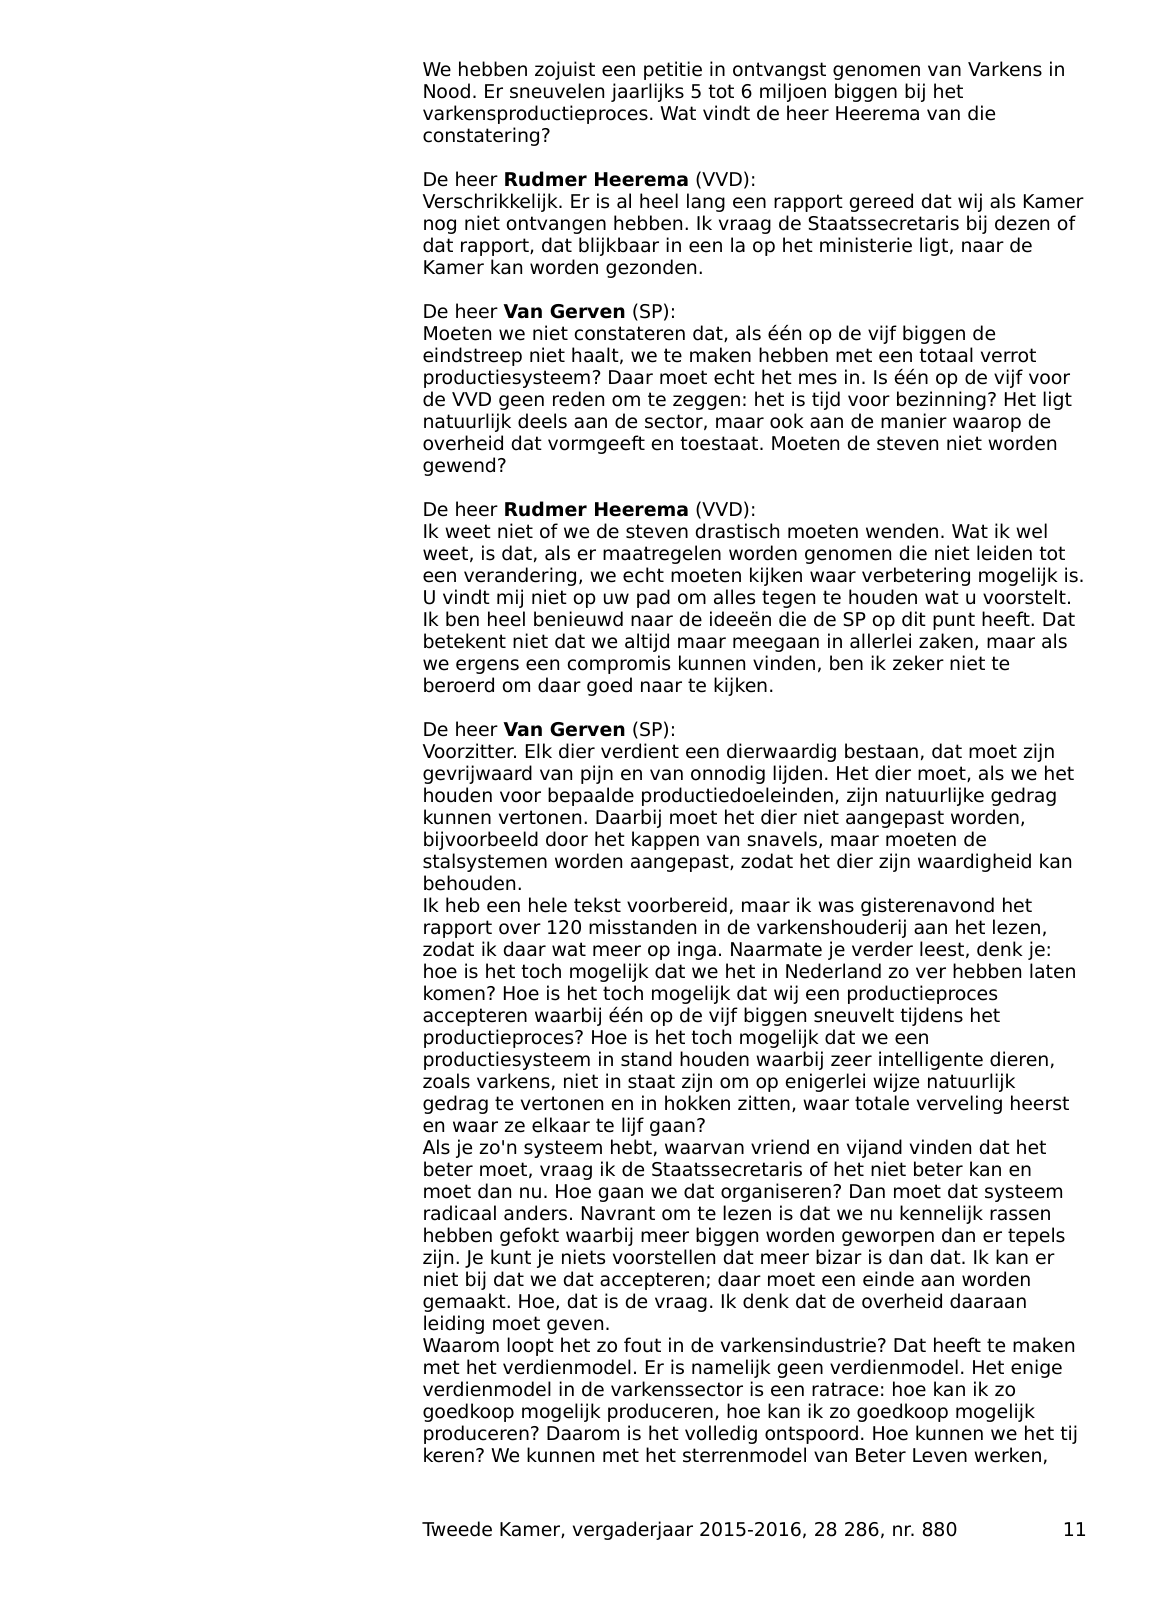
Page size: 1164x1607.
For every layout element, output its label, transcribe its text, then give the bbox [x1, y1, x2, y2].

text Waarom loopt het zo fout in de varkensindustrie? Dat heeft te maken met het verdienmodel. Er is namelijk geen verdienmodel. Het enige verdienmodel in de varkenssector is een ratrace: hoe kan ik zo goedkoop mogelijk produceren, hoe kan ik zo goedkoop mogelijk produceren? Daarom is het volledig ontspoord. Hoe kunnen we het tij keren? We kunnen met het sterrenmodel van Beter Leven werken, [422, 1335, 1087, 1467]
text Als je zo'n systeem hebt, waarvan vriend en vijand vinden dat het beter moet, vraag ik de Staatssecretaris of het niet beter kan en moet dan nu. Hoe gaan we dat organiseren? Dan moet dat systeem radicaal anders. Navrant om te lezen is dat we nu kennelijk rassen hebben gefokt waarbij meer biggen worden geworpen dan er tepels zijn. Je kunt je niets voorstellen dat meer bizar is dan dat. Ik kan er niet bij dat we dat accepteren; daar moet een einde aan worden gemaakt. Hoe, dat is de vraag. Ik denk dat de overheid daaraan leiding moet geven. [422, 1137, 1087, 1335]
text Verschrikkelijk. Er is al heel lang een rapport gereed dat wij als Kamer nog niet ontvangen hebben. Ik vraag de Staatssecretaris bij dezen of dat rapport, dat blijkbaar in een la op het ministerie ligt, naar de Kamer kan worden gezonden. [422, 191, 1087, 279]
text Voorzitter. Elk dier verdient een dierwaardig bestaan, dat moet zijn gevrijwaard van pijn en van onnodig lijden. Het dier moet, als we het houden voor bepaalde productiedoeleinden, zijn natuurlijke gedrag kunnen vertonen. Daarbij moet het dier niet aangepast worden, bijvoorbeeld door het kappen van snavels, maar moeten de stalsystemen worden aangepast, zodat het dier zijn waardigheid kan behouden. [422, 741, 1087, 895]
text Ik weet niet of we de steven drastisch moeten wenden. Wat ik wel weet, is dat, als er maatregelen worden genomen die niet leiden tot een verandering, we echt moeten kijken waar verbetering mogelijk is. U vindt mij niet op uw pad om alles tegen te houden wat u voorstelt. Ik ben heel benieuwd naar de ideeën die de SP op dit punt heeft. Dat betekent niet dat we altijd maar meegaan in allerlei zaken, maar als we ergens een compromis kunnen vinden, ben ik zeker niet te beroerd om daar goed naar te kijken. [422, 521, 1087, 697]
text De heer Van Gerven (SP): [422, 719, 1087, 741]
text De heer Rudmer Heerema (VVD): [422, 169, 1087, 191]
text De heer Van Gerven (SP): [422, 301, 1087, 323]
text Ik heb een hele tekst voorbereid, maar ik was gisterenavond het rapport over 120 misstanden in de varkenshouderij aan het lezen, zodat ik daar wat meer op inga. Naarmate je verder leest, denk je: hoe is het toch mogelijk dat we het in Nederland zo ver hebben laten komen? Hoe is het toch mogelijk dat wij een productieproces accepteren waarbij één op de vijf biggen sneuvelt tijdens het productieproces? Hoe is het toch mogelijk dat we een productiesysteem in stand houden waarbij zeer intelligente dieren, zoals varkens, niet in staat zijn om op enigerlei wijze natuurlijk gedrag te vertonen en in hokken zitten, waar totale verveling heerst en waar ze elkaar te lijf gaan? [422, 895, 1087, 1137]
text We hebben zojuist een petitie in ontvangst genomen van Varkens in Nood. Er sneuvelen jaarlijks 5 tot 6 miljoen biggen bij het varkensproductieproces. Wat vindt de heer Heerema van die constatering? [422, 59, 1087, 147]
text Moeten we niet constateren dat, als één op de vijf biggen de eindstreep niet haalt, we te maken hebben met een totaal verrot productiesysteem? Daar moet echt het mes in. Is één op de vijf voor de VVD geen reden om te zeggen: het is tijd voor bezinning? Het ligt natuurlijk deels aan de sector, maar ook aan de manier waarop de overheid dat vormgeeft en toestaat. Moeten de steven niet worden gewend? [422, 323, 1087, 477]
text De heer Rudmer Heerema (VVD): [422, 499, 1087, 521]
